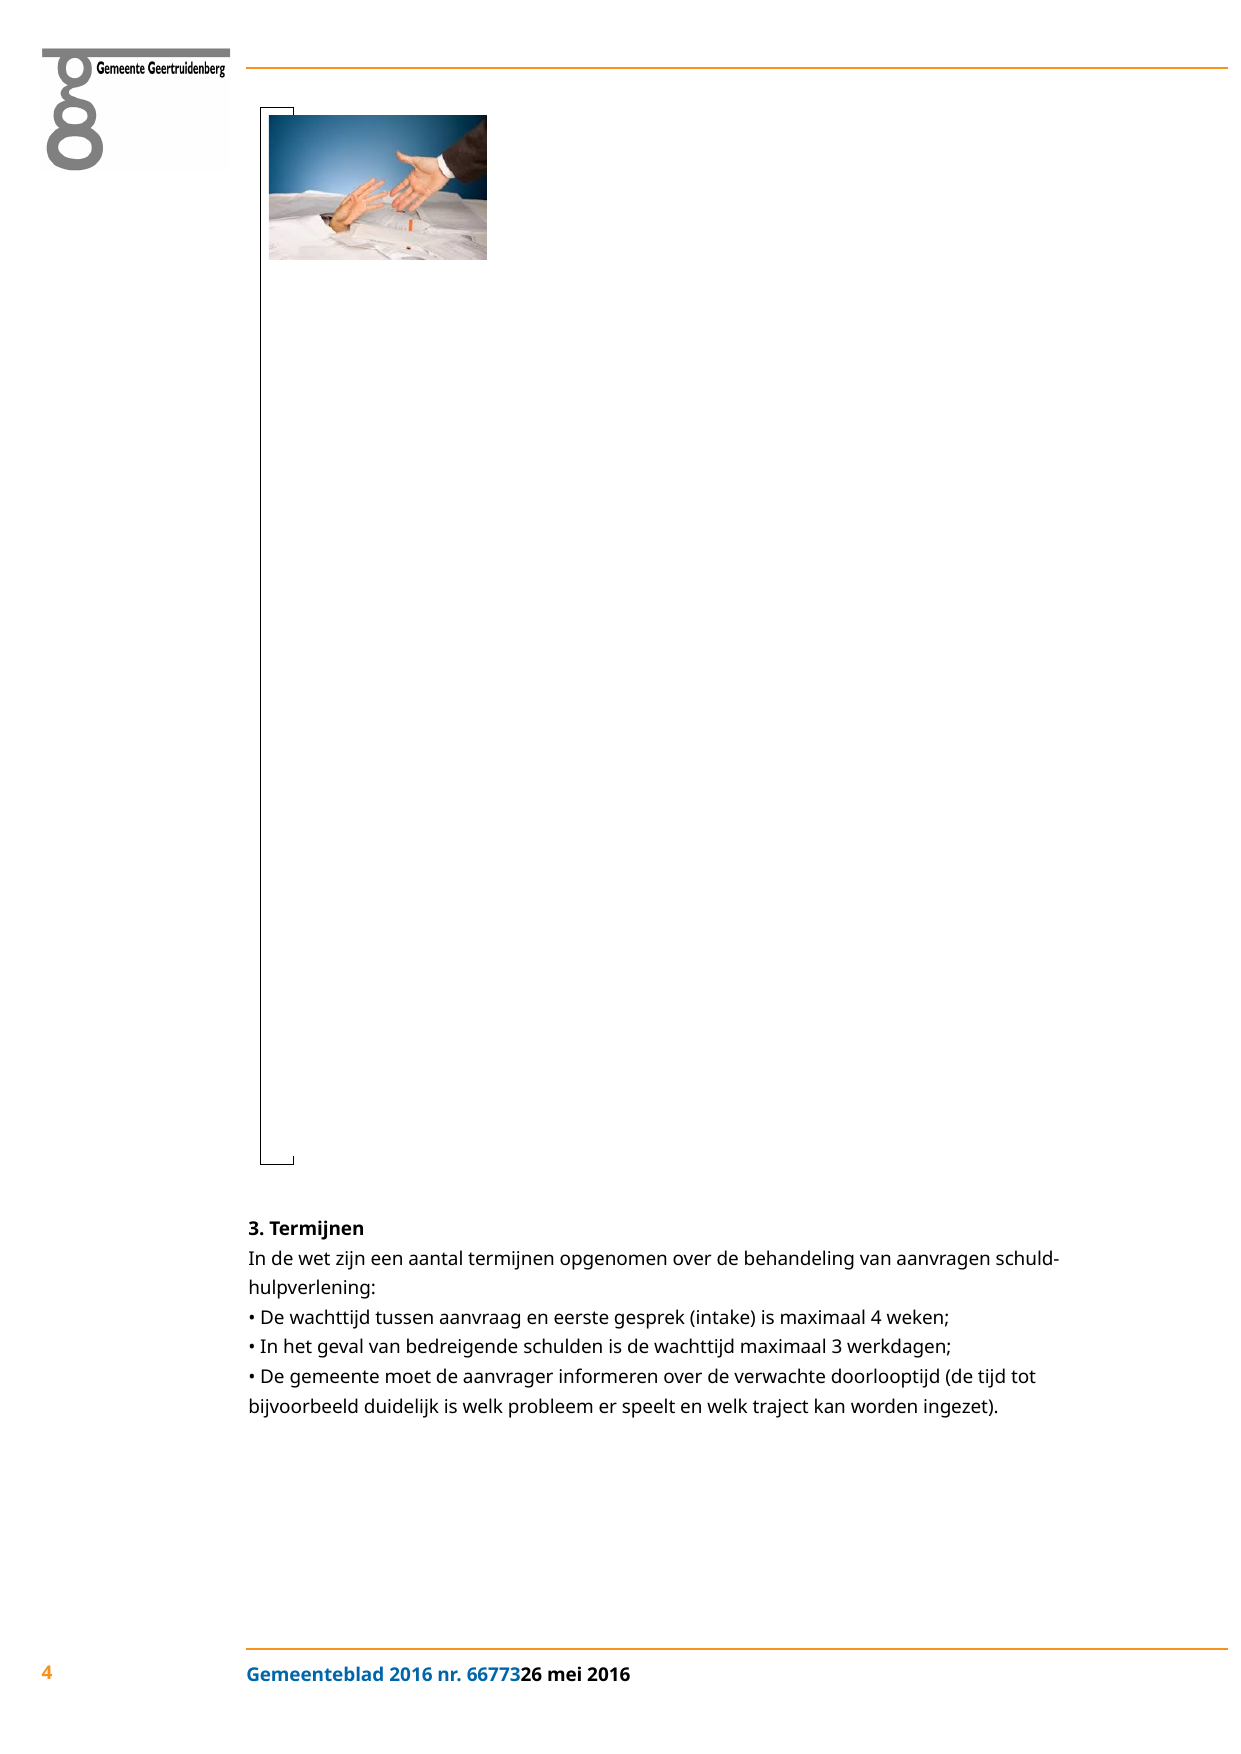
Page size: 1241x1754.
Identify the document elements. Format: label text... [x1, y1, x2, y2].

text 3. Termijnen [248, 1215, 1152, 1241]
text • De wachttijd tussen aanvraag en eerste gesprek (intake) is maximaal 4 weken; [248, 1304, 1152, 1330]
text • In het geval van bedreigende schulden is de wachttijd maximaal 3 werkdagen; [248, 1334, 1152, 1359]
text • De gemeente moet de aanvrager informeren over de verwachte doorlooptijd (de tijd tot bijvoorbeeld duidelijk is welk probleem er speelt en welk traject kan worden ingezet). [248, 1363, 1152, 1419]
picture [41, 47, 231, 172]
text In de wet zijn een aantal termijnen opgenomen over de behandeling van aanvragen schuld-hulpverlening: [248, 1245, 1152, 1300]
picture [268, 115, 1173, 1156]
